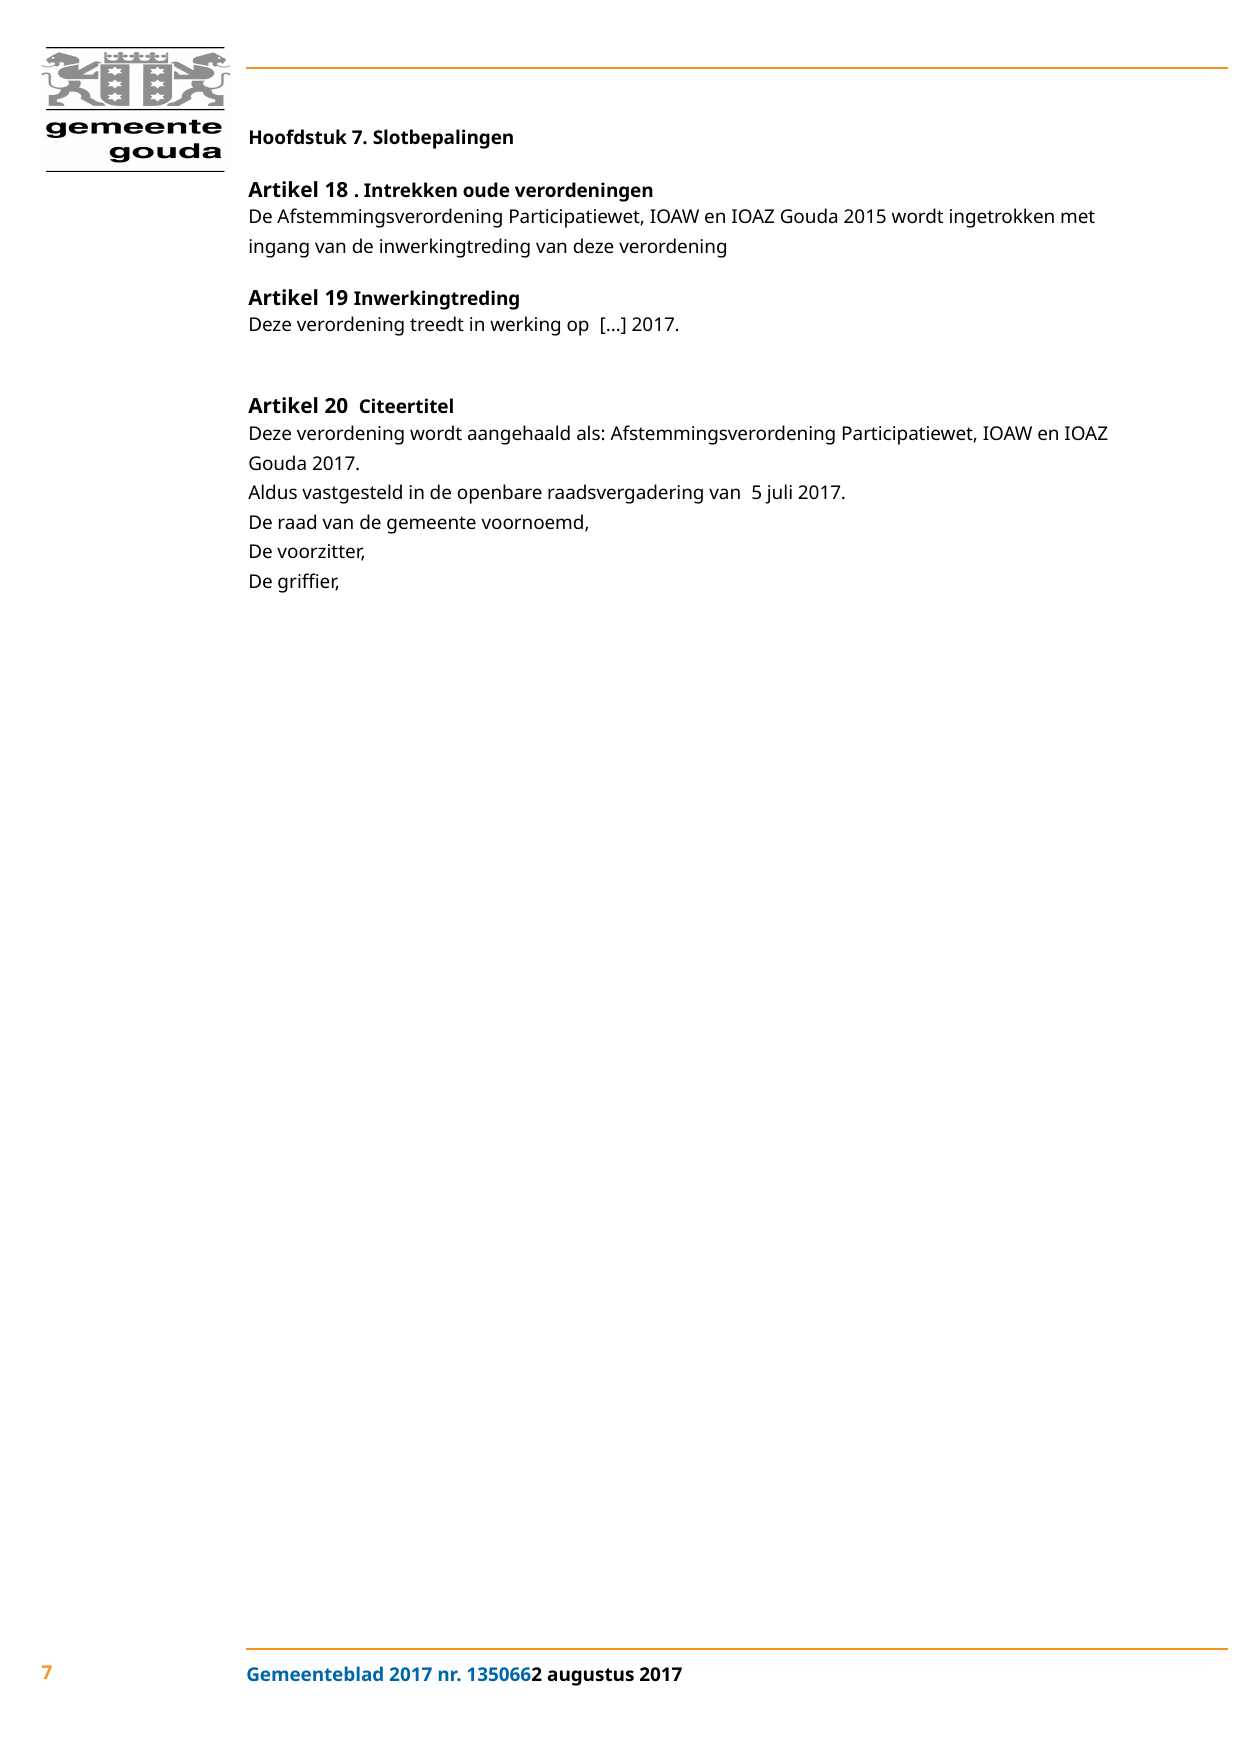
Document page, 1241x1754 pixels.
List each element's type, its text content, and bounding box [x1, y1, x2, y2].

text Deze verordening treedt in werking op […] 2017. [248, 312, 1152, 337]
picture [41, 47, 231, 172]
text Aldus vastgesteld in de openbare raadsvergadering van 5 juli 2017. [248, 479, 1152, 505]
text Artikel 20 Citeertitel [248, 392, 1152, 420]
text De voorzitter, [248, 538, 1152, 564]
text De Afstemmingsverordening Participatiewet, IOAW en IOAZ Gouda 2015 wordt ingetrokken met ingang van de inwerkingtreding van deze verordening [248, 203, 1152, 258]
text Artikel 18 . Intrekken oude verordeningen [248, 175, 1152, 203]
text Deze verordening wordt aangehaald als: Afstemmingsverordening Participatiewet, IOAW en IOAZ Gouda 2017. [248, 420, 1152, 475]
text De griffier, [248, 568, 1152, 594]
text Hoofdstuk 7. Slotbepalingen [248, 124, 1152, 150]
text Artikel 19 Inwerkingtreding [248, 283, 1152, 312]
text De raad van de gemeente voornoemd, [248, 509, 1152, 534]
